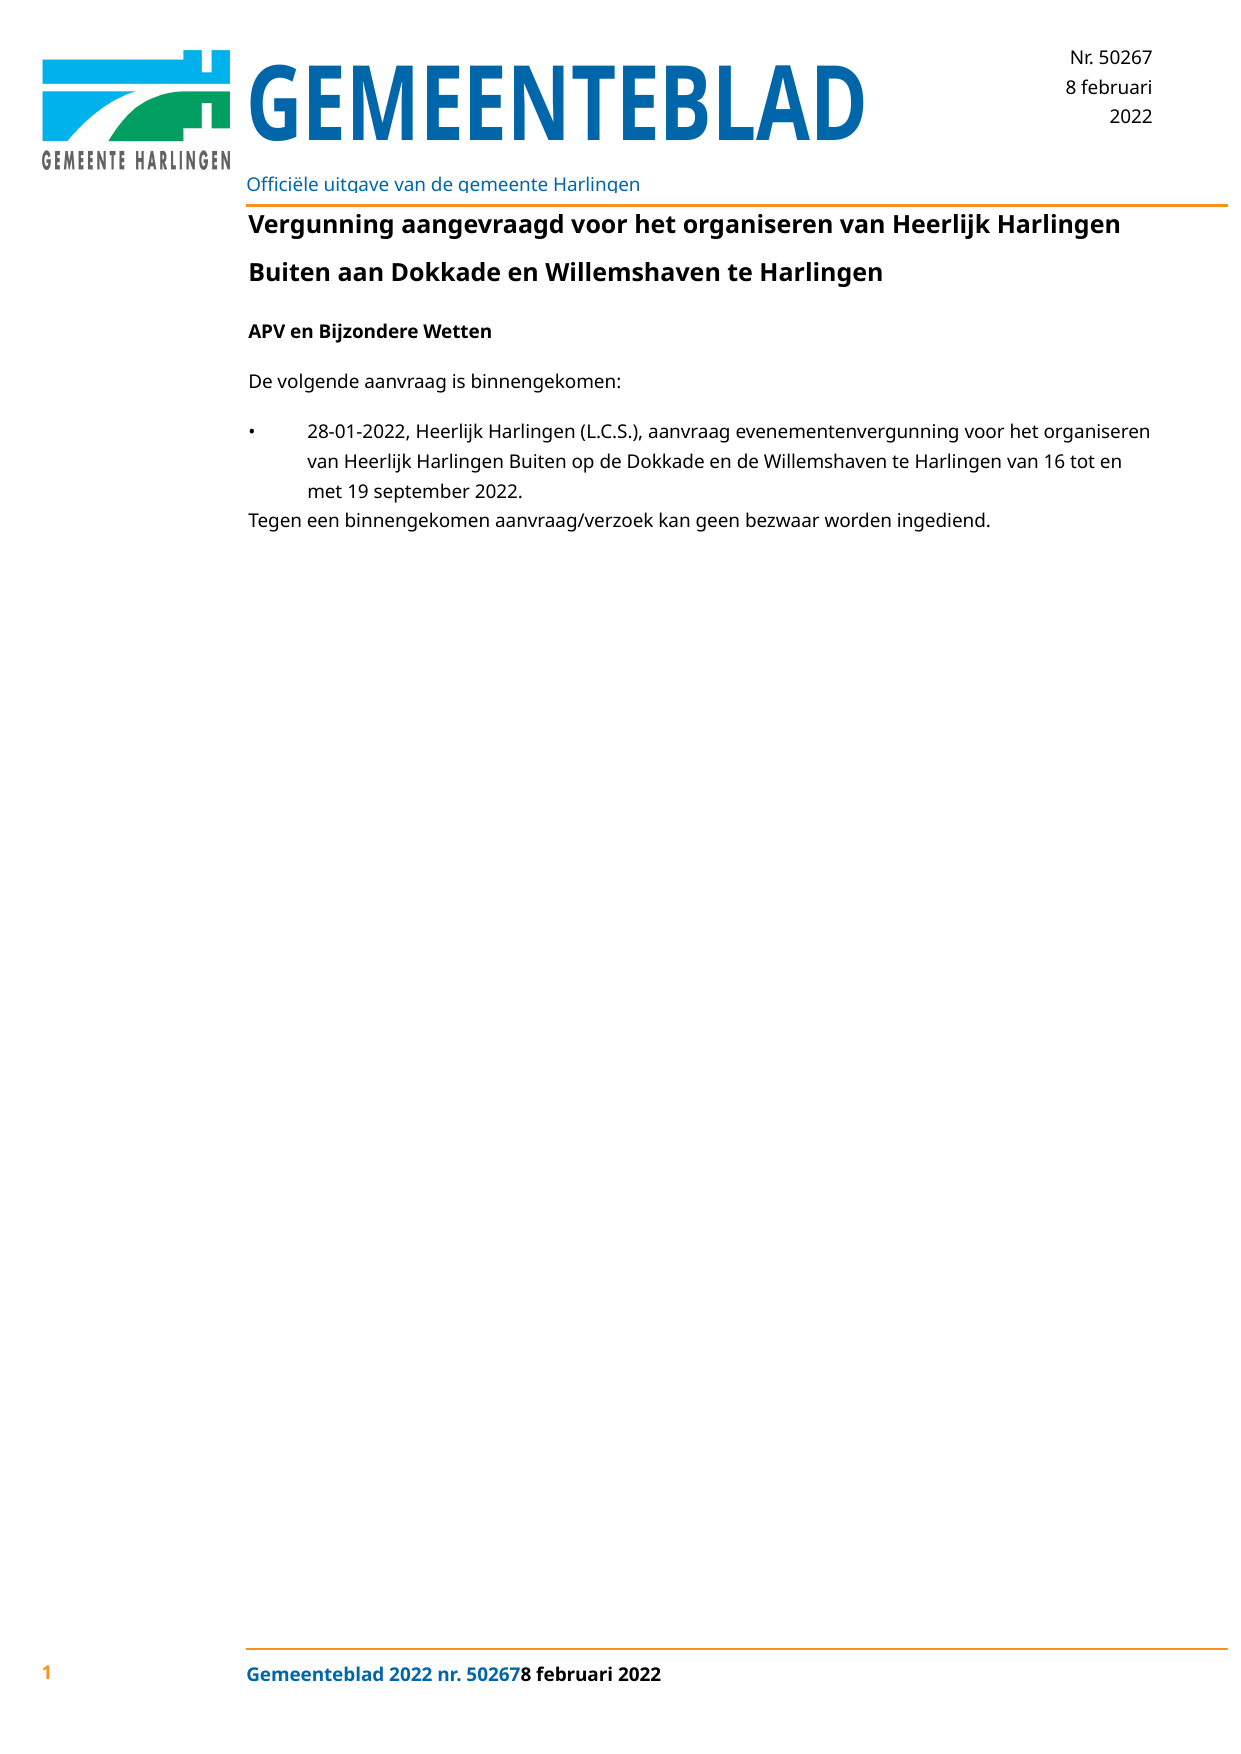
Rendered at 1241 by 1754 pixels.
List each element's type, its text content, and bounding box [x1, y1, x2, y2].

list 28-01-2022, Heerlijk Harlingen (L.C.S.), aanvraag evenementenvergunning voor het organiseren van Heerlijk Harlingen Buiten op de Dokkade en de Willemshaven te Harlingen van 16 tot en met 19 september 2022. [248, 419, 1152, 504]
picture [41, 47, 231, 172]
text Vergunning aangevraagd voor het organiseren van Heerlijk Harlingen Buiten aan Dokkade en Willemshaven te Harlingen [248, 207, 1152, 288]
text Tegen een binnengekomen aanvraag/verzoek kan geen bezwaar worden ingediend. [248, 507, 1152, 533]
text De volgende aanvraag is binnengekomen: [248, 368, 1152, 394]
text APV en Bijzondere Wetten [248, 318, 1152, 344]
